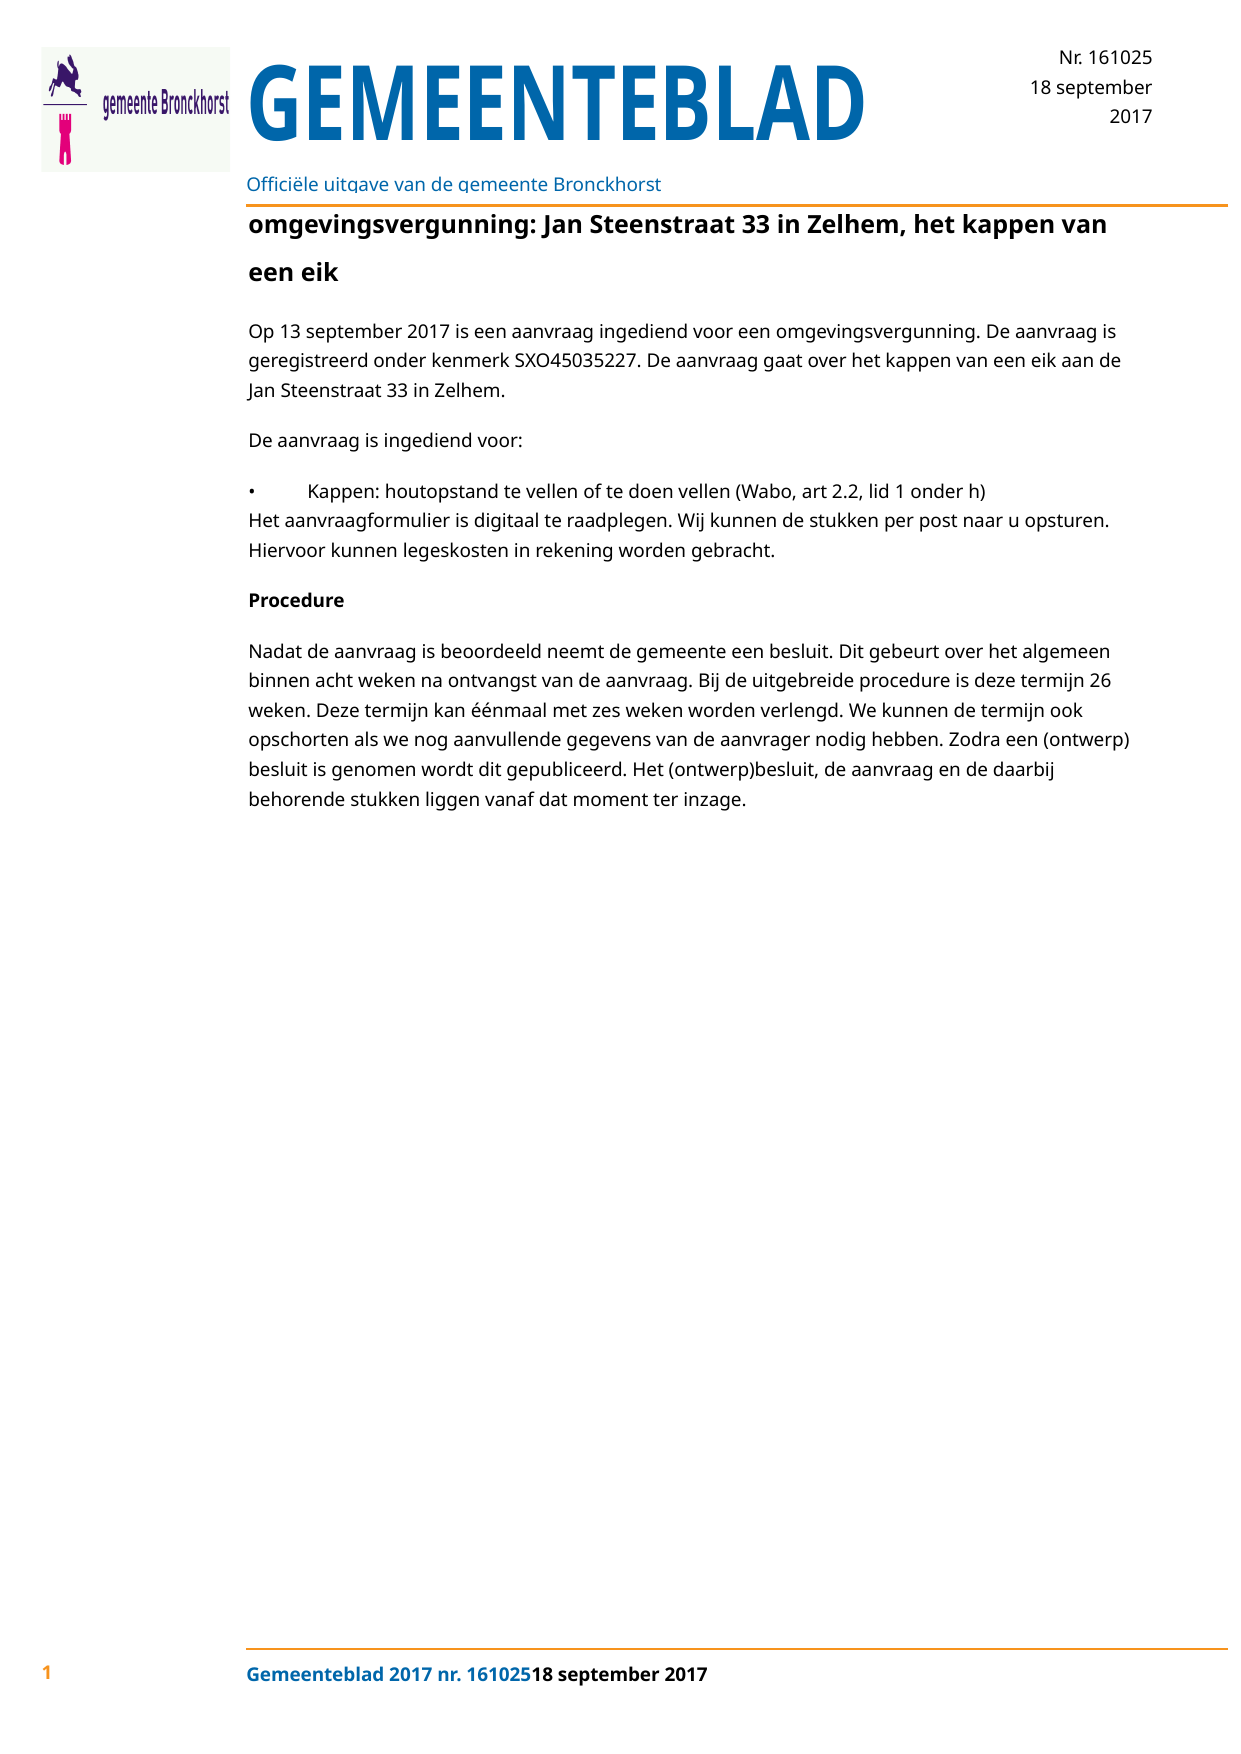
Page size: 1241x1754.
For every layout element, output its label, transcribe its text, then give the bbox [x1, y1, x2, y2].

list Kappen: houtopstand te vellen of te doen vellen (Wabo, art 2.2, lid 1 onder h) [248, 478, 1152, 504]
text Het aanvraagformulier is digitaal te raadplegen. Wij kunnen de stukken per post naar u opsturen. Hiervoor kunnen legeskosten in rekening worden gebracht. [248, 507, 1152, 563]
picture [41, 47, 231, 172]
text Procedure [248, 587, 1152, 613]
text De aanvraag is ingediend voor: [248, 427, 1152, 453]
text omgevingsvergunning: Jan Steenstraat 33 in Zelhem, het kappen van een eik [248, 207, 1152, 288]
text Nadat de aanvraag is beoordeeld neemt de gemeente een besluit. Dit gebeurt over het algemeen binnen acht weken na ontvangst van de aanvraag. Bij de uitgebreide procedure is deze termijn 26 weken. Deze termijn kan éénmaal met zes weken worden verlengd. We kunnen de termijn ook opschorten als we nog aanvullende gegevens van de aanvrager nodig hebben. Zodra een (ontwerp) besluit is genomen wordt dit gepubliceerd. Het (ontwerp)besluit, de aanvraag en de daarbij behorende stukken liggen vanaf dat moment ter inzage. [248, 638, 1152, 812]
text Op 13 september 2017 is een aanvraag ingediend voor een omgevingsvergunning. De aanvraag is geregistreerd onder kenmerk SXO45035227. De aanvraag gaat over het kappen van een eik aan de Jan Steenstraat 33 in Zelhem. [248, 318, 1152, 403]
